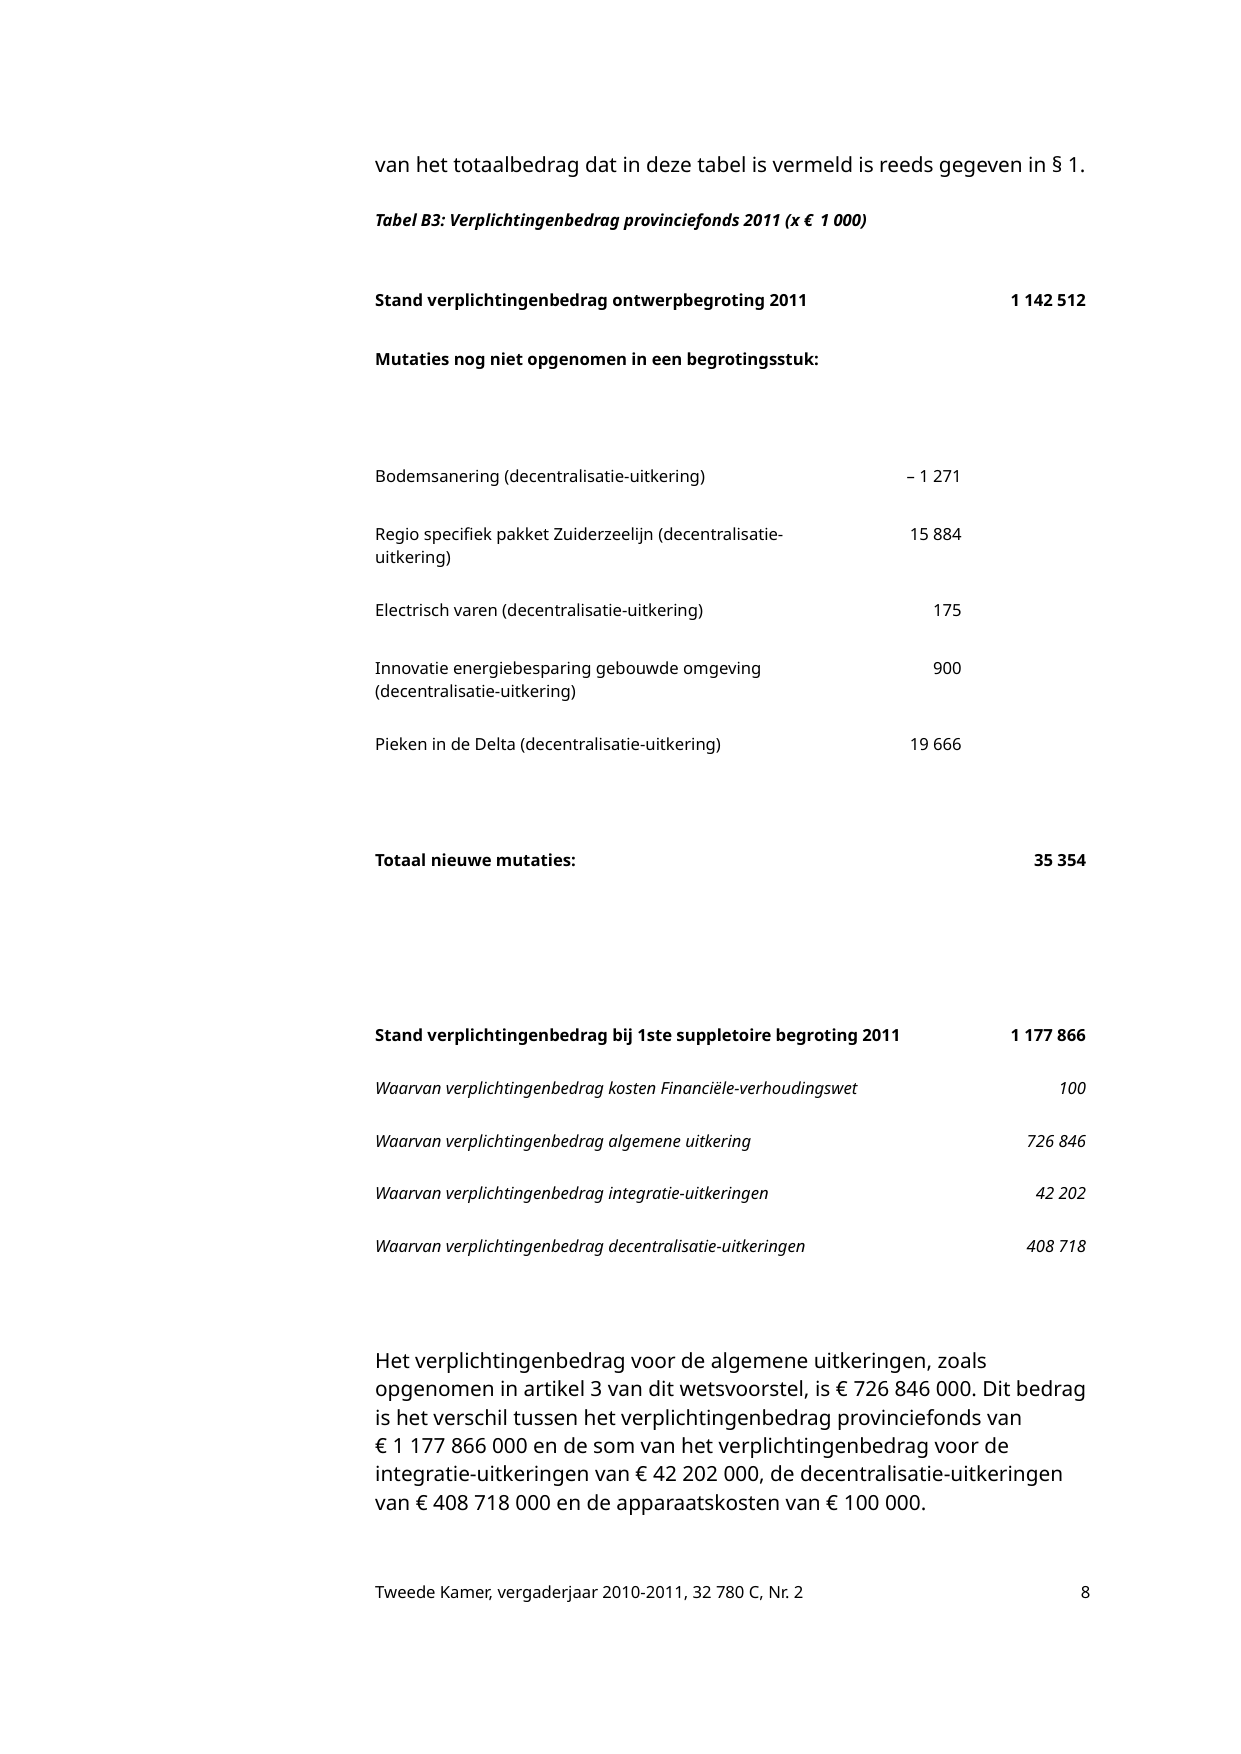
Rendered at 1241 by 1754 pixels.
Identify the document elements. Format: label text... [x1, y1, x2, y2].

table_cell 408 718 [961, 1235, 1090, 1287]
table_cell [961, 464, 1090, 523]
table_header Stand verplichtingenbedrag ontwerpbegroting 2011 [375, 289, 833, 347]
table_header 1 142 512 [961, 289, 1090, 347]
table_cell Innovatie energiebesparing gebouwde omgeving (decentralisatie-uitkering) [375, 657, 833, 732]
table_cell [961, 406, 1090, 464]
table_cell [833, 348, 961, 406]
table_cell Pieken in de Delta (decentralisatie-uitkering) [375, 732, 833, 791]
table_cell Totaal nieuwe mutaties: [375, 849, 833, 907]
table_header [833, 289, 961, 347]
table_cell [961, 598, 1090, 657]
table_cell Mutaties nog niet opgenomen in een begrotingsstuk: [375, 348, 833, 406]
table_header 1 177 866 [961, 1024, 1090, 1076]
table_cell 900 [833, 657, 961, 732]
table_cell [961, 657, 1090, 732]
table_cell [833, 406, 961, 464]
table_cell 726 846 [961, 1129, 1090, 1182]
text Het verplichtingenbedrag voor de algemene uitkeringen, zoals opgenomen in artikel 3 van dit wetsvoorstel, is € 726 846 000. Dit bedrag is het verschil tussen het verplichtingenbedrag provinciefonds van € 1 177 866 000 en de som van het verplichtingenbedrag voor de integratie-uitkeringen van € 42 202 000, de decentralisatie-uitkeringen van € 408 718 000 en de apparaatskosten van € 100 000. [375, 1346, 1090, 1516]
table_cell Regio specifiek pakket Zuiderzeelijn (decentralisatie-uitkering) [375, 523, 833, 598]
table_cell Waarvan verplichtingenbedrag algemene uitkering [375, 1129, 961, 1182]
table_cell – 1 271 [833, 464, 961, 523]
table_cell 42 202 [961, 1182, 1090, 1234]
text Tabel B3: Verplichtingenbedrag provinciefonds 2011 (x € 1 000) [375, 208, 1090, 231]
table_cell Waarvan verplichtingenbedrag integratie-uitkeringen [375, 1182, 961, 1234]
table_cell [833, 849, 961, 907]
table_cell 35 354 [961, 849, 1090, 907]
table_cell [961, 791, 1090, 849]
table_cell [961, 732, 1090, 791]
table_cell Waarvan verplichtingenbedrag kosten Financiële-verhoudingswet [375, 1076, 961, 1129]
table_header Stand verplichtingenbedrag bij 1ste suppletoire begroting 2011 [375, 1024, 961, 1076]
table_cell Waarvan verplichtingenbedrag decentralisatie-uitkeringen [375, 1235, 961, 1287]
table_cell Electrisch varen (decentralisatie-uitkering) [375, 598, 833, 657]
text van het totaalbedrag dat in deze tabel is vermeld is reeds gegeven in § 1. [375, 150, 1090, 178]
table_cell Bodemsanering (decentralisatie-uitkering) [375, 464, 833, 523]
table_cell [375, 791, 833, 849]
table_cell [833, 791, 961, 849]
table_cell [961, 523, 1090, 598]
table_cell [375, 406, 833, 464]
table_cell 100 [961, 1076, 1090, 1129]
table_cell 19 666 [833, 732, 961, 791]
table_cell [961, 348, 1090, 406]
table_cell 175 [833, 598, 961, 657]
table_cell 15 884 [833, 523, 961, 598]
